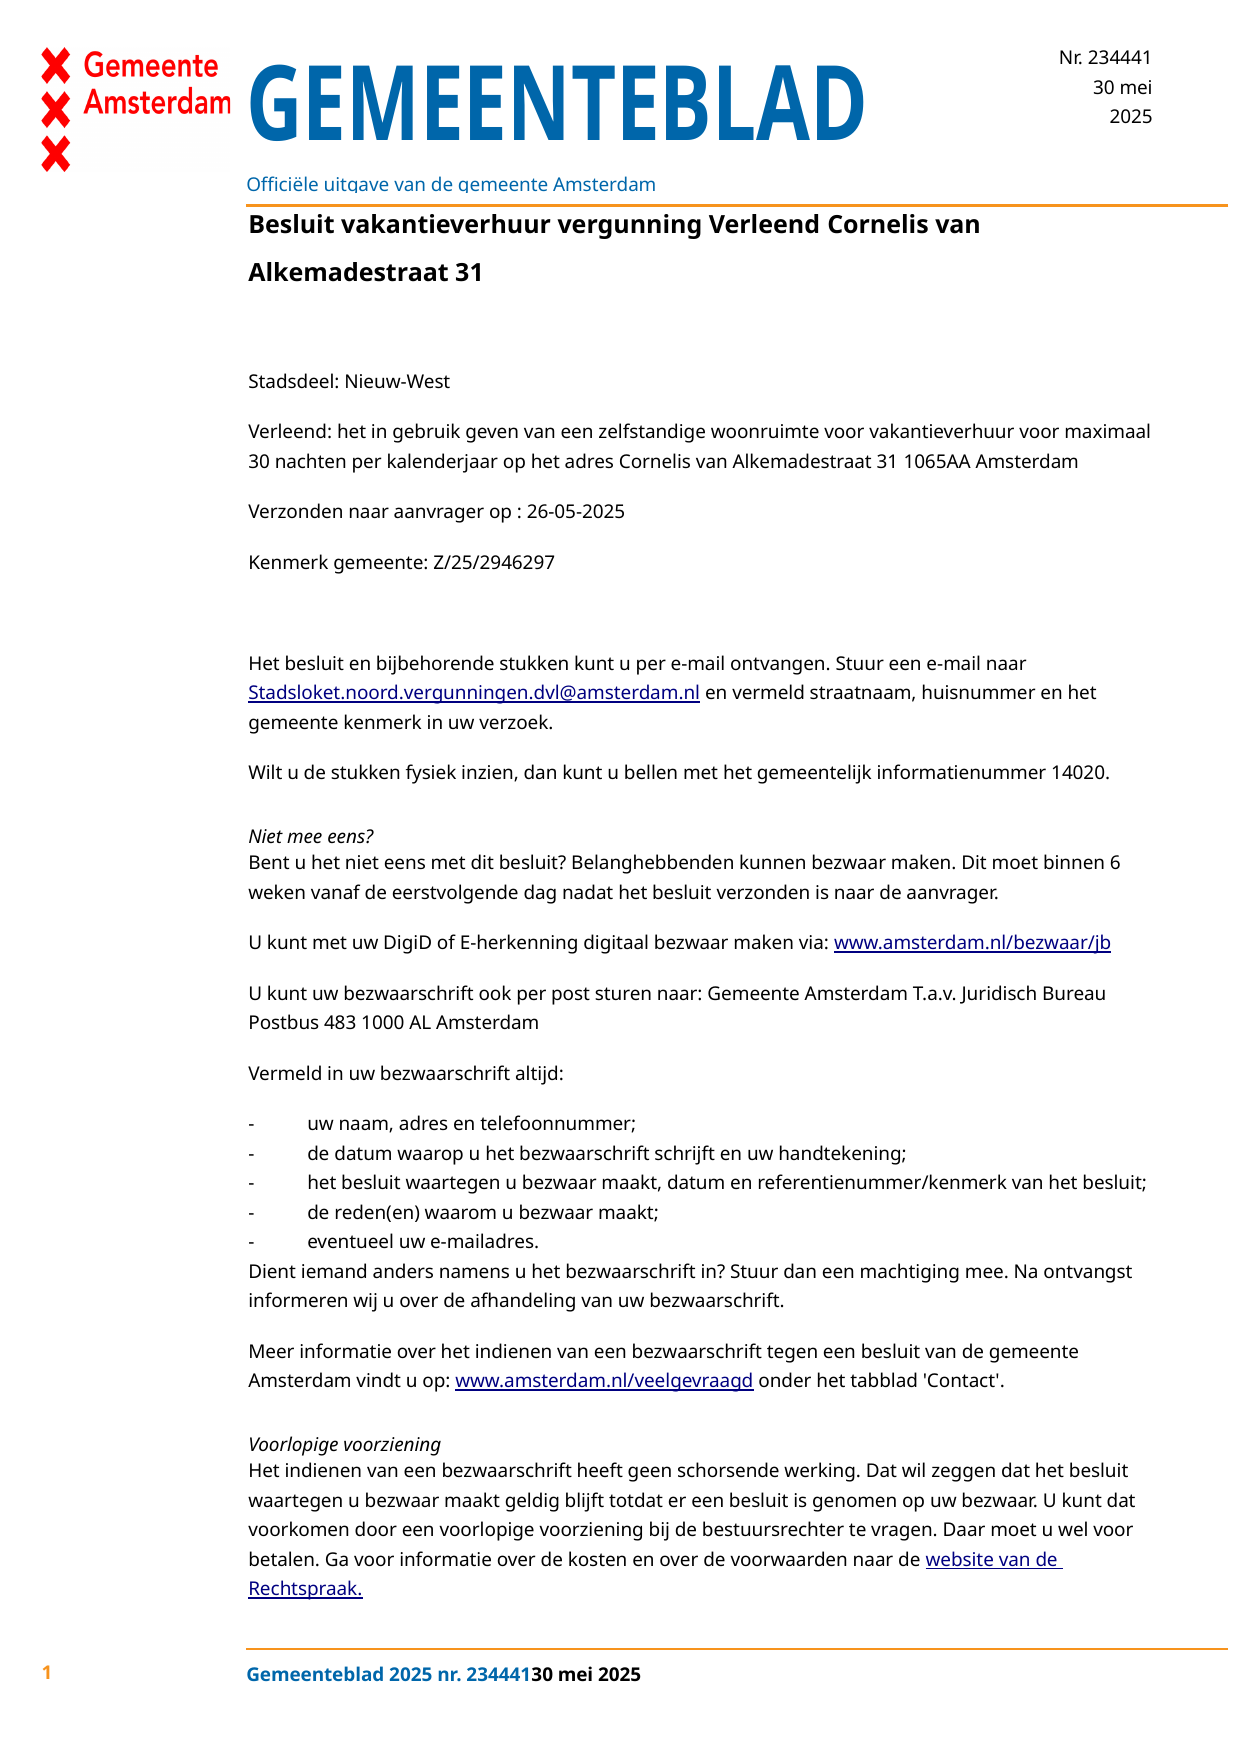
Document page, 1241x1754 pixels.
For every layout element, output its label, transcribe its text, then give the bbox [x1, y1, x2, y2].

picture [41, 47, 231, 172]
text Besluit vakantieverhuur vergunning Verleend Cornelis van Alkemadestraat 31 [248, 207, 1152, 288]
text U kunt met uw DigiD of E-herkenning digitaal bezwaar maken via: www.amsterdam.nl/bezwaar/jb [248, 929, 1152, 955]
text Bent u het niet eens met dit besluit? Belanghebbenden kunnen bezwaar maken. Dit moet binnen 6 weken vanaf de eerstvolgende dag nadat het besluit verzonden is naar de aanvrager. [248, 849, 1152, 904]
text Verleend: het in gebruik geven van een zelfstandige woonruimte voor vakantieverhuur voor maximaal 30 nachten per kalenderjaar op het adres Cornelis van Alkemadestraat 31 1065AA Amsterdam [248, 419, 1152, 474]
list het besluit waartegen u bezwaar maakt, datum en referentienummer/kenmerk van het besluit; [248, 1169, 1152, 1195]
text Stadsdeel: Nieuw-West [248, 368, 1152, 394]
text U kunt uw bezwaarschrift ook per post sturen naar: Gemeente Amsterdam T.a.v. Juridisch Bureau Postbus 483 1000 AL Amsterdam [248, 980, 1152, 1035]
text Vermeld in uw bezwaarschrift altijd: [248, 1060, 1152, 1085]
list de reden(en) waarom u bezwaar maakt; [248, 1199, 1152, 1224]
text Het besluit en bijbehorende stukken kunt u per e-mail ontvangen. Stuur een e-mail naar Stadsloket.noord.vergunningen.dvl@amsterdam.nl en vermeld straatnaam, huisnummer en het gemeente kenmerk in uw verzoek. [248, 650, 1152, 735]
text Meer informatie over het indienen van een bezwaarschrift tegen een besluit van de gemeente Amsterdam vindt u op: www.amsterdam.nl/veelgevraagd onder het tabblad 'Contact'. [248, 1338, 1152, 1393]
text Voorlopige voorziening [248, 1432, 1152, 1457]
text Het indienen van een bezwaarschrift heeft geen schorsende werking. Dat wil zeggen dat het besluit waartegen u bezwaar maakt geldig blijft totdat er een besluit is genomen op uw bezwaar. U kunt dat voorkomen door een voorlopige voorziening bij de bestuursrechter te vragen. Daar moet u wel voor betalen. Ga voor informatie over de kosten en over de voorwaarden naar de website van de Rechtspraak. [248, 1457, 1152, 1601]
text Niet mee eens? [248, 823, 1152, 849]
text Verzonden naar aanvrager op : 26-05-2025 [248, 499, 1152, 524]
text Dient iemand anders namens u het bezwaarschrift in? Stuur dan een machtiging mee. Na ontvangst informeren wij u over de afhandeling van uw bezwaarschrift. [248, 1258, 1152, 1313]
list de datum waarop u het bezwaarschrift schrijft en uw handtekening; [248, 1140, 1152, 1165]
text Kenmerk gemeente: Z/25/2946297 [248, 549, 1152, 575]
list eventueel uw e-mailadres. [248, 1228, 1152, 1254]
text Wilt u de stukken fysiek inzien, dan kunt u bellen met het gemeentelijk informatienummer 14020. [248, 759, 1152, 785]
list uw naam, adres en telefoonnummer; [248, 1110, 1152, 1136]
